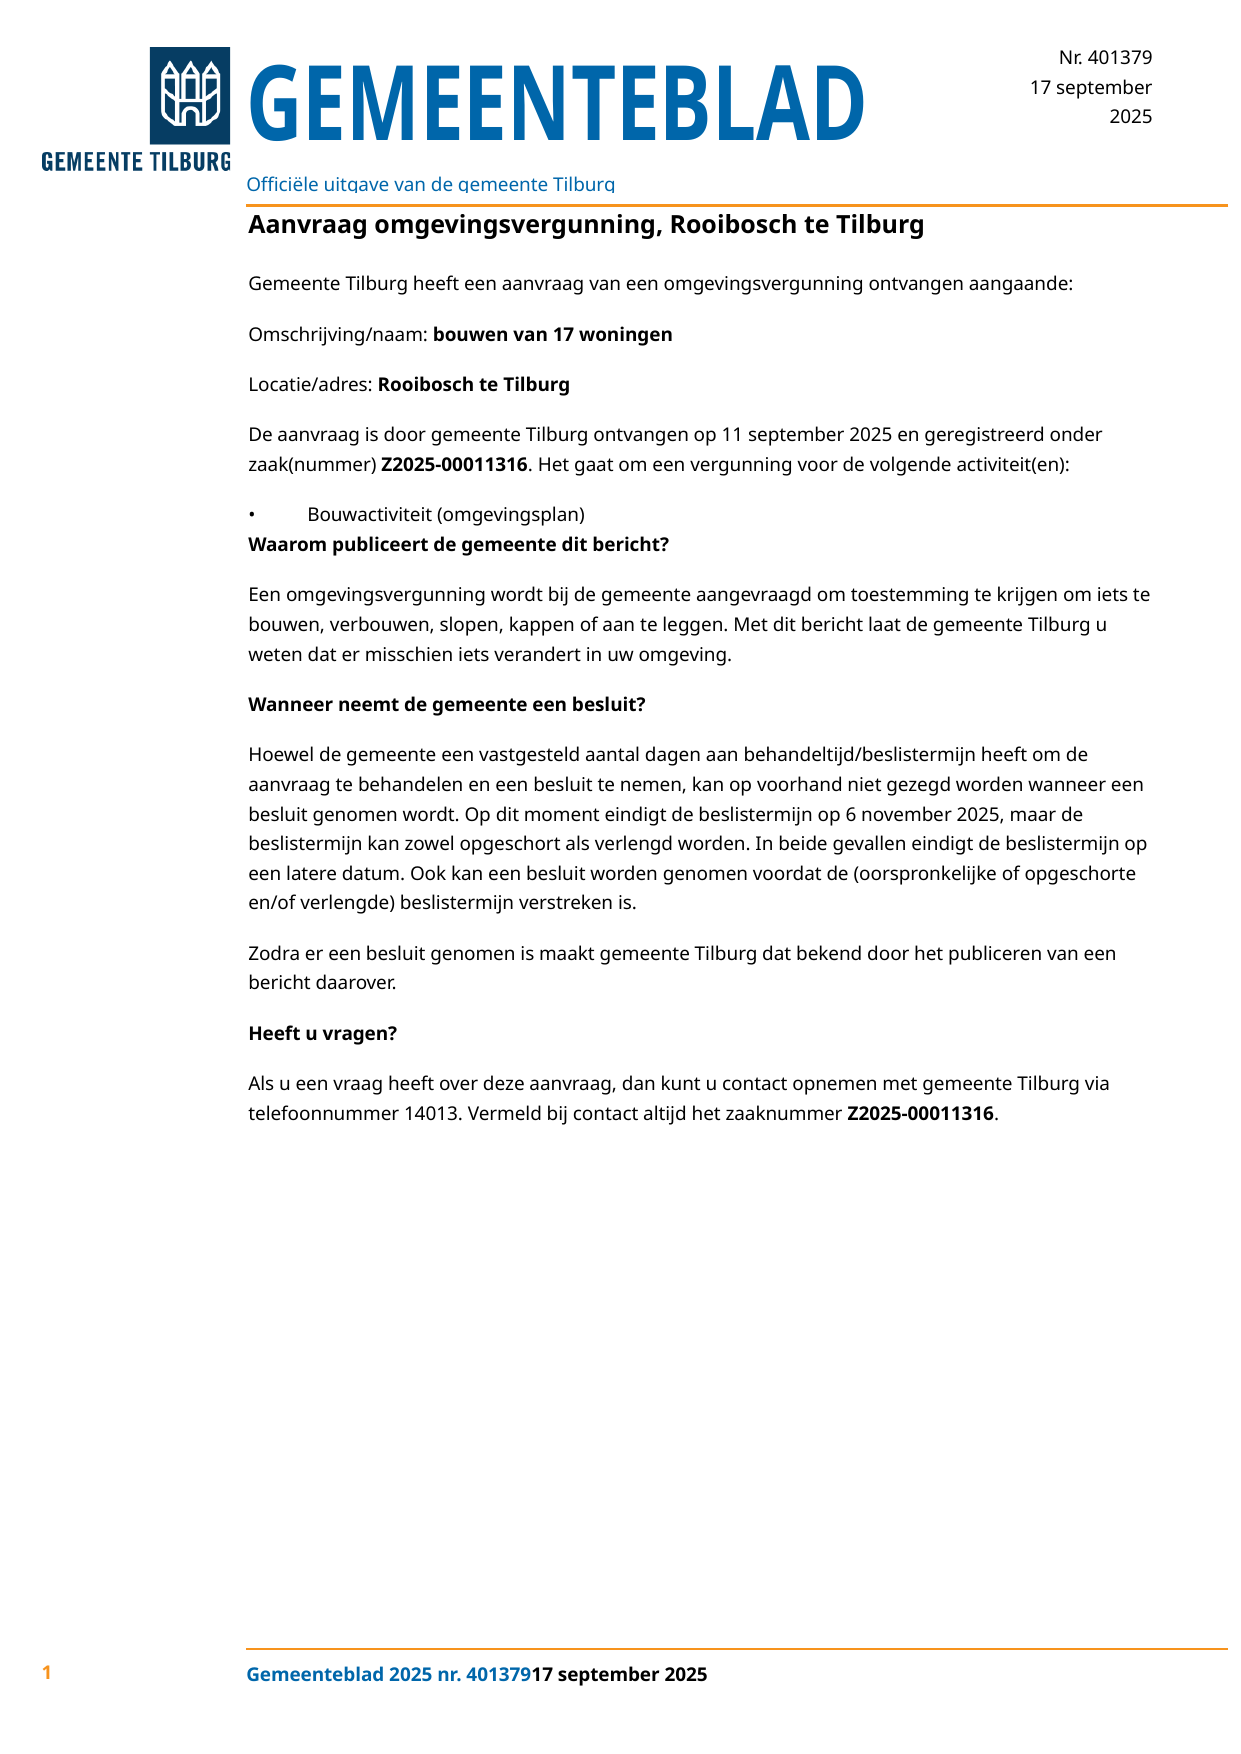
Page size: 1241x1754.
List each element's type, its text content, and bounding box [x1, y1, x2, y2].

text Een omgevingsvergunning wordt bij de gemeente aangevraagd om toestemming te krijgen om iets te bouwen, verbouwen, slopen, kappen of aan te leggen. Met dit bericht laat de gemeente Tilburg u weten dat er misschien iets verandert in uw omgeving. [248, 582, 1152, 666]
text Gemeente Tilburg heeft een aanvraag van een omgevingsvergunning ontvangen aangaande: [248, 270, 1152, 296]
text Hoewel de gemeente een vastgesteld aantal dagen aan behandeltijd/beslistermijn heeft om de aanvraag te behandelen en een besluit te nemen, kan op voorhand niet gezegd worden wanneer een besluit genomen wordt. Op dit moment eindigt de beslistermijn op 6 november 2025, maar de beslistermijn kan zowel opgeschort als verlengd worden. In beide gevallen eindigt de beslistermijn op een latere datum. Ook kan een besluit worden genomen voordat de (oorspronkelijke of opgeschorte en/of verlengde) beslistermijn verstreken is. [248, 742, 1152, 915]
text Heeft u vragen? [248, 1020, 1152, 1046]
text Waarom publiceert de gemeente dit bericht? [248, 531, 1152, 557]
text Als u een vraag heeft over deze aanvraag, dan kunt u contact opnemen met gemeente Tilburg via telefoonnummer 14013. Vermeld bij contact altijd het zaaknummer Z2025-00011316. [248, 1070, 1152, 1126]
list Bouwactiviteit (omgevingsplan) [248, 502, 1152, 527]
text De aanvraag is door gemeente Tilburg ontvangen op 11 september 2025 en geregistreerd onder zaak(nummer) Z2025-00011316. Het gaat om een vergunning voor de volgende activiteit(en): [248, 422, 1152, 477]
picture [41, 47, 231, 172]
text Wanneer neemt de gemeente een besluit? [248, 691, 1152, 717]
text Aanvraag omgevingsvergunning, Rooibosch te Tilburg [248, 207, 1152, 241]
text Omschrijving/naam: bouwen van 17 woningen [248, 321, 1152, 346]
text Zodra er een besluit genomen is maakt gemeente Tilburg dat bekend door het publiceren van een bericht daarover. [248, 940, 1152, 995]
text Locatie/adres: Rooibosch te Tilburg [248, 371, 1152, 397]
